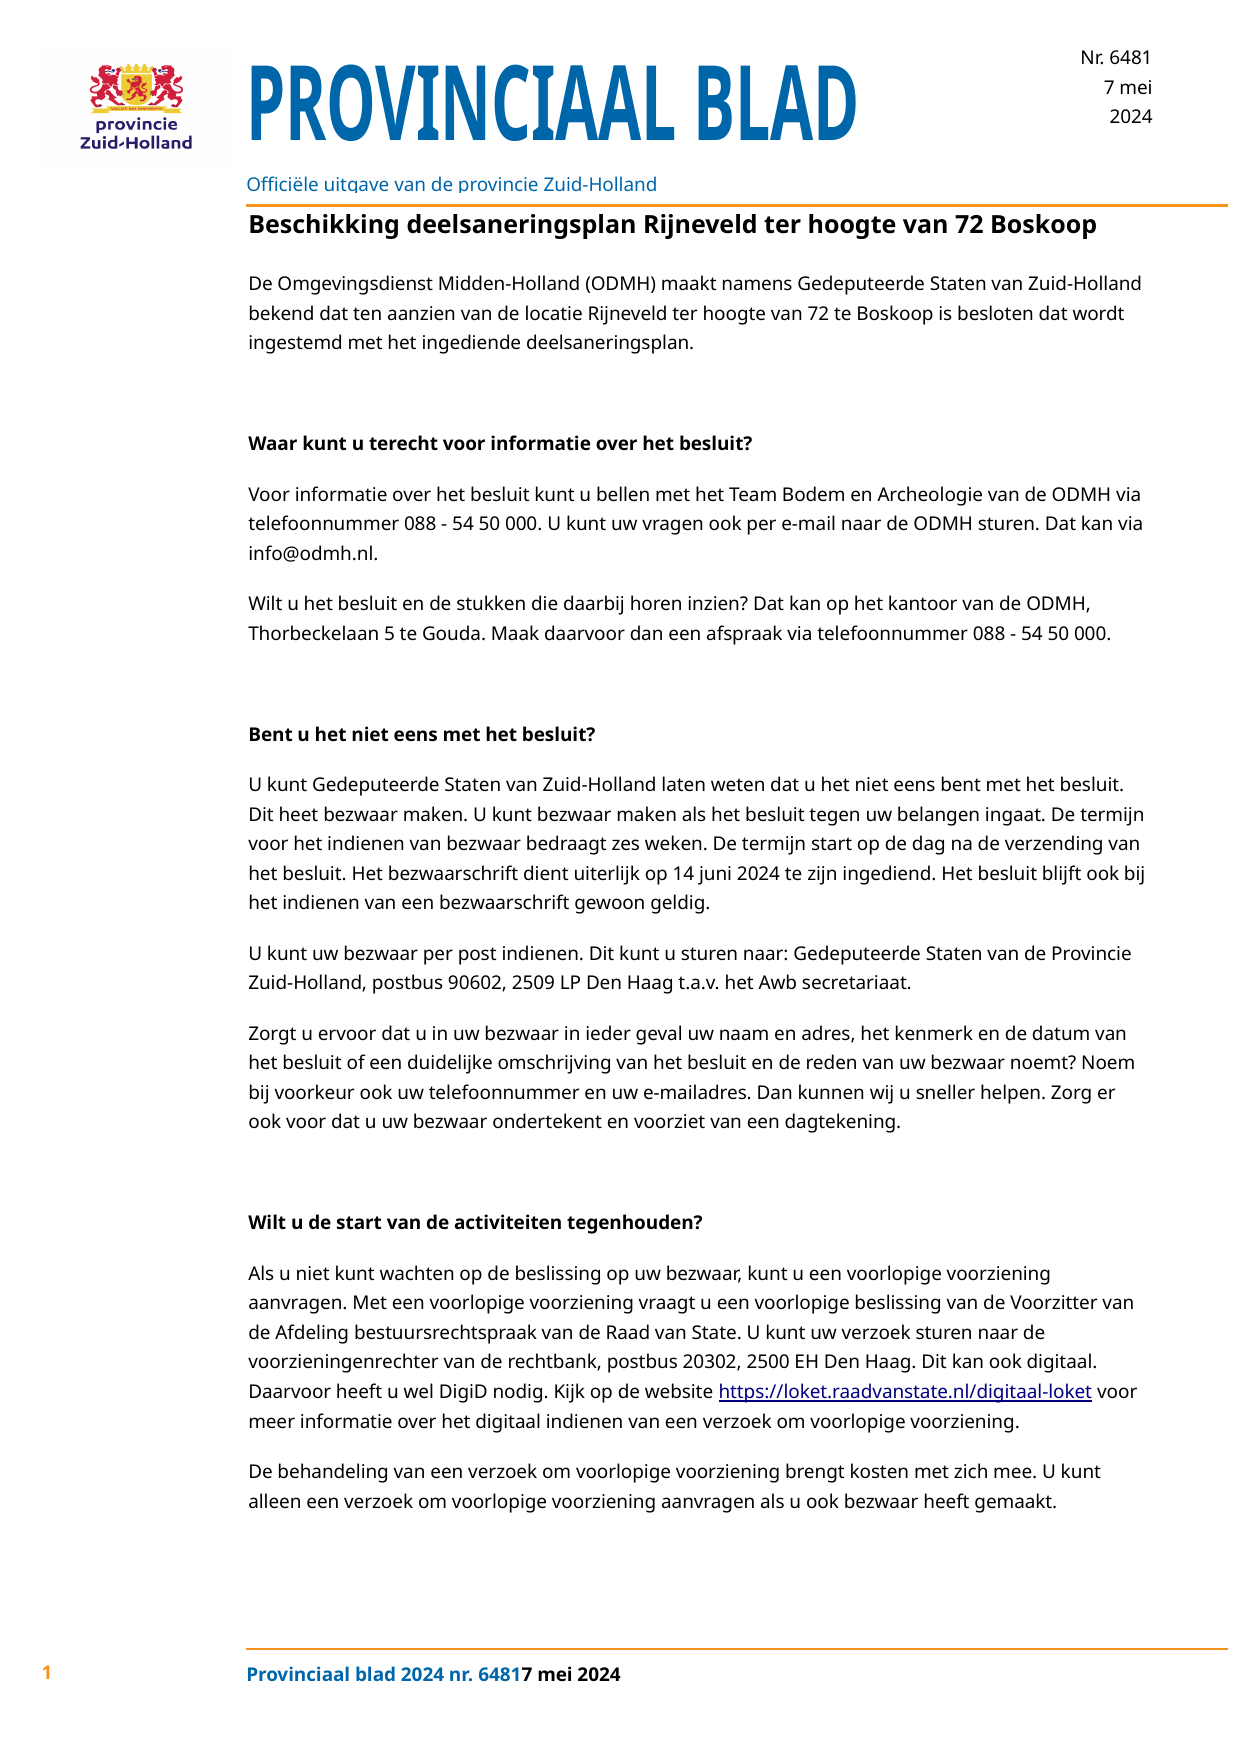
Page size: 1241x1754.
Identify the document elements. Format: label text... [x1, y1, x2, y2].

text Zorgt u ervoor dat u in uw bezwaar in ieder geval uw naam en adres, het kenmerk en de datum van het besluit of een duidelijke omschrijving van het besluit en de reden van uw bezwaar noemt? Noem bij voorkeur ook uw telefoonnummer en uw e-mailadres. Dan kunnen wij u sneller helpen. Zorg er ook voor dat u uw bezwaar ondertekent en voorziet van een dagtekening. [248, 1020, 1152, 1134]
picture [41, 47, 231, 172]
text De Omgevingsdienst Midden-Holland (ODMH) maakt namens Gedeputeerde Staten van Zuid-Holland bekend dat ten aanzien van de locatie Rijneveld ter hoogte van 72 te Boskoop is besloten dat wordt ingestemd met het ingediende deelsaneringsplan. [248, 270, 1152, 355]
text Beschikking deelsaneringsplan Rijneveld ter hoogte van 72 Boskoop [248, 207, 1152, 241]
text De behandeling van een verzoek om voorlopige voorziening brengt kosten met zich mee. U kunt alleen een verzoek om voorlopige voorziening aanvragen als u ook bezwaar heeft gemaakt. [248, 1458, 1152, 1513]
text Als u niet kunt wachten op de beslissing op uw bezwaar, kunt u een voorlopige voorziening aanvragen. Met een voorlopige voorziening vraagt u een voorlopige beslissing van de Voorzitter van de Afdeling bestuursrechtspraak van de Raad van State. U kunt uw verzoek sturen naar de voorzieningenrechter van de rechtbank, postbus 20302, 2500 EH Den Haag. Dit kan ook digitaal. Daarvoor heeft u wel DigiD nodig. Kijk op de website https://loket.raadvanstate.nl/digitaal-loket voor meer informatie over het digitaal indienen van een verzoek om voorlopige voorziening. [248, 1260, 1152, 1433]
text Bent u het niet eens met het besluit? [248, 721, 1152, 746]
text U kunt Gedeputeerde Staten van Zuid-Holland laten weten dat u het niet eens bent met het besluit. Dit heet bezwaar maken. U kunt bezwaar maken als het besluit tegen uw belangen ingaat. De termijn voor het indienen van bezwaar bedraagt zes weken. De termijn start op de dag na de verzending van het besluit. Het bezwaarschrift dient uiterlijk op 14 juni 2024 te zijn ingediend. Het besluit blijft ook bij het indienen van een bezwaarschrift gewoon geldig. [248, 771, 1152, 915]
text Voor informatie over het besluit kunt u bellen met het Team Bodem en Archeologie van de ODMH via telefoonnummer 088 - 54 50 000. U kunt uw vragen ook per e-mail naar de ODMH sturen. Dat kan via info@odmh.nl. [248, 481, 1152, 566]
text Waar kunt u terecht voor informatie over het besluit? [248, 430, 1152, 456]
text Wilt u het besluit en de stukken die daarbij horen inzien? Dat kan op het kantoor van de ODMH, Thorbeckelaan 5 te Gouda. Maak daarvoor dan een afspraak via telefoonnummer 088 - 54 50 000. [248, 590, 1152, 646]
text U kunt uw bezwaar per post indienen. Dit kunt u sturen naar: Gedeputeerde Staten van de Provincie Zuid-Holland, postbus 90602, 2509 LP Den Haag t.a.v. het Awb secretariaat. [248, 940, 1152, 995]
text Wilt u de start van de activiteiten tegenhouden? [248, 1209, 1152, 1235]
